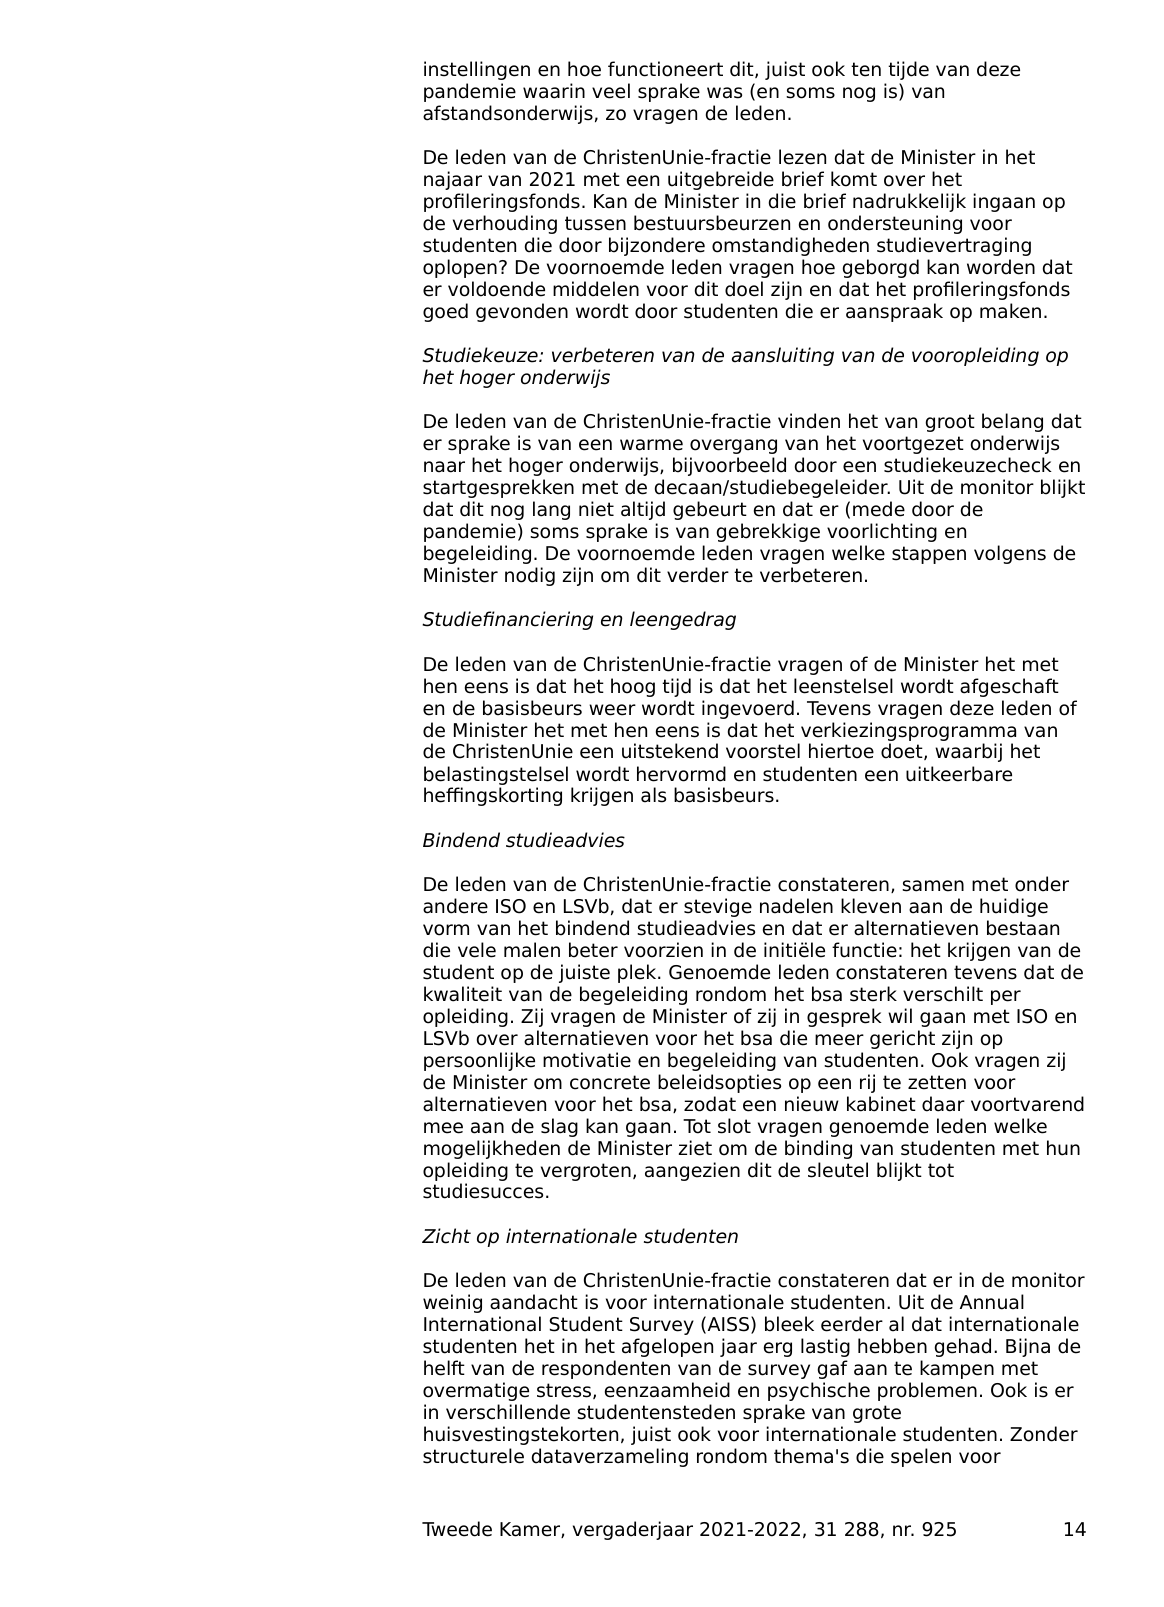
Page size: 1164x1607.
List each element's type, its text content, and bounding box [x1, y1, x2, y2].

subtitle Zicht op internationale studenten [422, 1226, 1087, 1248]
text De leden van de ChristenUnie-fractie constateren, samen met onder andere ISO en LSVb, dat er stevige nadelen kleven aan de huidige vorm van het bindend studieadvies en dat er alternatieven bestaan die vele malen beter voorzien in de initiële functie: het krijgen van de student op de juiste plek. Genoemde leden constateren tevens dat de kwaliteit van de begeleiding rondom het bsa sterk verschilt per opleiding. Zij vragen de Minister of zij in gesprek wil gaan met ISO en LSVb over alternatieven voor het bsa die meer gericht zijn op persoonlijke motivatie en begeleiding van studenten. Ook vragen zij de Minister om concrete beleidsopties op een rij te zetten voor alternatieven voor het bsa, zodat een nieuw kabinet daar voortvarend mee aan de slag kan gaan. Tot slot vragen genoemde leden welke mogelijkheden de Minister ziet om de binding van studenten met hun opleiding te vergroten, aangezien dit de sleutel blijkt tot studiesucces. [422, 874, 1087, 1203]
text De leden van de ChristenUnie-fractie constateren dat er in de monitor weinig aandacht is voor internationale studenten. Uit de Annual International Student Survey (AISS) bleek eerder al dat internationale studenten het in het afgelopen jaar erg lastig hebben gehad. Bijna de helft van de respondenten van de survey gaf aan te kampen met overmatige stress, eenzaamheid en psychische problemen. Ook is er in verschillende studentensteden sprake van grote huisvestingstekorten, juist ook voor internationale studenten. Zonder structurele dataverzameling rondom thema's die spelen voor [422, 1270, 1087, 1468]
subtitle Studiekeuze: verbeteren van de aansluiting van de vooropleiding op het hoger onderwijs [422, 345, 1087, 389]
text De leden van de ChristenUnie-fractie vinden het van groot belang dat er sprake is van een warme overgang van het voortgezet onderwijs naar het hoger onderwijs, bijvoorbeeld door een studiekeuzecheck en startgesprekken met de decaan/studiebegeleider. Uit de monitor blijkt dat dit nog lang niet altijd gebeurt en dat er (mede door de pandemie) soms sprake is van gebrekkige voorlichting en begeleiding. De voornoemde leden vragen welke stappen volgens de Minister nodig zijn om dit verder te verbeteren. [422, 411, 1087, 587]
text instellingen en hoe functioneert dit, juist ook ten tijde van deze pandemie waarin veel sprake was (en soms nog is) van afstandsonderwijs, zo vragen de leden. [422, 59, 1087, 125]
subtitle Studiefinanciering en leengedrag [422, 609, 1087, 631]
subtitle Bindend studieadvies [422, 829, 1087, 852]
text De leden van de ChristenUnie-fractie lezen dat de Minister in het najaar van 2021 met een uitgebreide brief komt over het profileringsfonds. Kan de Minister in die brief nadrukkelijk ingaan op de verhouding tussen bestuursbeurzen en ondersteuning voor studenten die door bijzondere omstandigheden studievertraging oplopen? De voornoemde leden vragen hoe geborgd kan worden dat er voldoende middelen voor dit doel zijn en dat het profileringsfonds goed gevonden wordt door studenten die er aanspraak op maken. [422, 147, 1087, 323]
text De leden van de ChristenUnie-fractie vragen of de Minister het met hen eens is dat het hoog tijd is dat het leenstelsel wordt afgeschaft en de basisbeurs weer wordt ingevoerd. Tevens vragen deze leden of de Minister het met hen eens is dat het verkiezingsprogramma van de ChristenUnie een uitstekend voorstel hiertoe doet, waarbij het belastingstelsel wordt hervormd en studenten een uitkeerbare heffingskorting krijgen als basisbeurs. [422, 653, 1087, 807]
